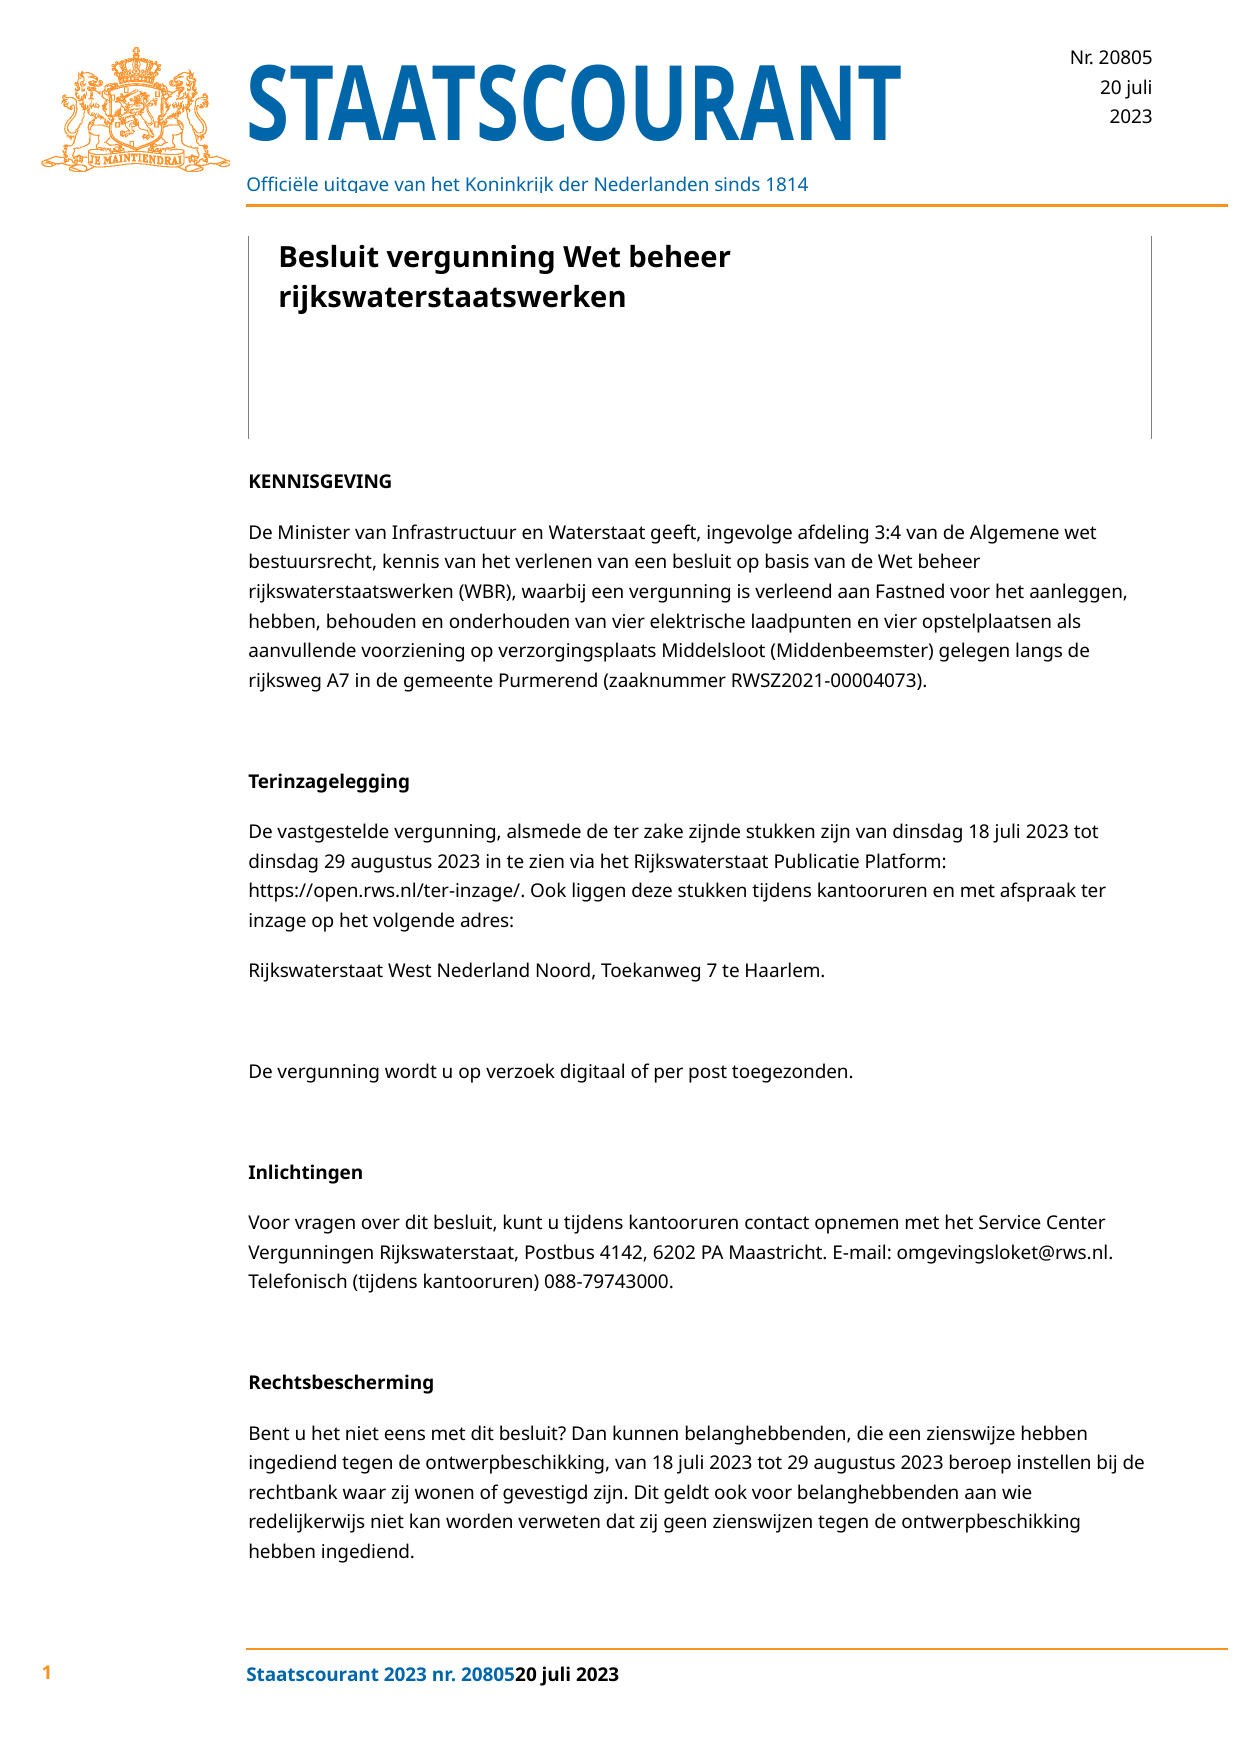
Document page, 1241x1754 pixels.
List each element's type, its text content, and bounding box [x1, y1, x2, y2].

text De vastgestelde vergunning, alsmede de ter zake zijnde stukken zijn van dinsdag 18 juli 2023 tot dinsdag 29 augustus 2023 in te zien via het Rijkswaterstaat Publicatie Platform: https://open.rws.nl/ter-inzage/. Ook liggen deze stukken tijdens kantooruren en met afspraak ter inzage op het volgende adres: [248, 818, 1152, 933]
text Rechtsbescherming [248, 1369, 1152, 1395]
text Terinzagelegging [248, 768, 1152, 793]
text KENNISGEVING [248, 469, 1152, 494]
text Voor vragen over dit besluit, kunt u tijdens kantooruren contact opnemen met het Service Center Vergunningen Rijkswaterstaat, Postbus 4142, 6202 PA Maastricht. E-mail: omgevingsloket@rws.nl. Telefonisch (tijdens kantooruren) 088-79743000. [248, 1209, 1152, 1294]
table_header [1090, 236, 1151, 413]
table_header [850, 236, 912, 413]
text Inlichtingen [248, 1159, 1152, 1185]
picture [41, 47, 231, 172]
text Rijkswaterstaat West Nederland Noord, Toekanweg 7 te Haarlem. [248, 957, 1152, 983]
text De vergunning wordt u op verzoek digitaal of per post toegezonden. [248, 1058, 1152, 1084]
table_header Besluit vergunning Wet beheer rijkswaterstaatswerken [249, 236, 850, 439]
table_header [850, 414, 1151, 439]
text Bent u het niet eens met dit besluit? Dan kunnen belanghebbenden, die een zienswijze hebben ingediend tegen de ontwerpbeschikking, van 18 juli 2023 tot 29 augustus 2023 beroep instellen bij de rechtbank waar zij wonen of gevestigd zijn. Dit geldt ook voor belanghebbenden aan wie redelijkerwijs niet kan worden verweten dat zij geen zienswijzen tegen de ontwerpbeschikking hebben ingediend. [248, 1420, 1152, 1564]
text De Minister van Infrastructuur en Waterstaat geeft, ingevolge afdeling 3:4 van de Algemene wet bestuursrecht, kennis van het verlenen van een besluit op basis van de Wet beheer rijkswaterstaatswerken (WBR), waarbij een vergunning is verleend aan Fastned voor het aanleggen, hebben, behouden en onderhouden van vier elektrische laadpunten en vier opstelplaatsen als aanvullende voorziening op verzorgingsplaats Middelsloot (Middenbeemster) gelegen langs de rijksweg A7 in de gemeente Purmerend (zaaknummer RWSZ2021-00004073). [248, 519, 1152, 693]
picture [912, 236, 1090, 414]
